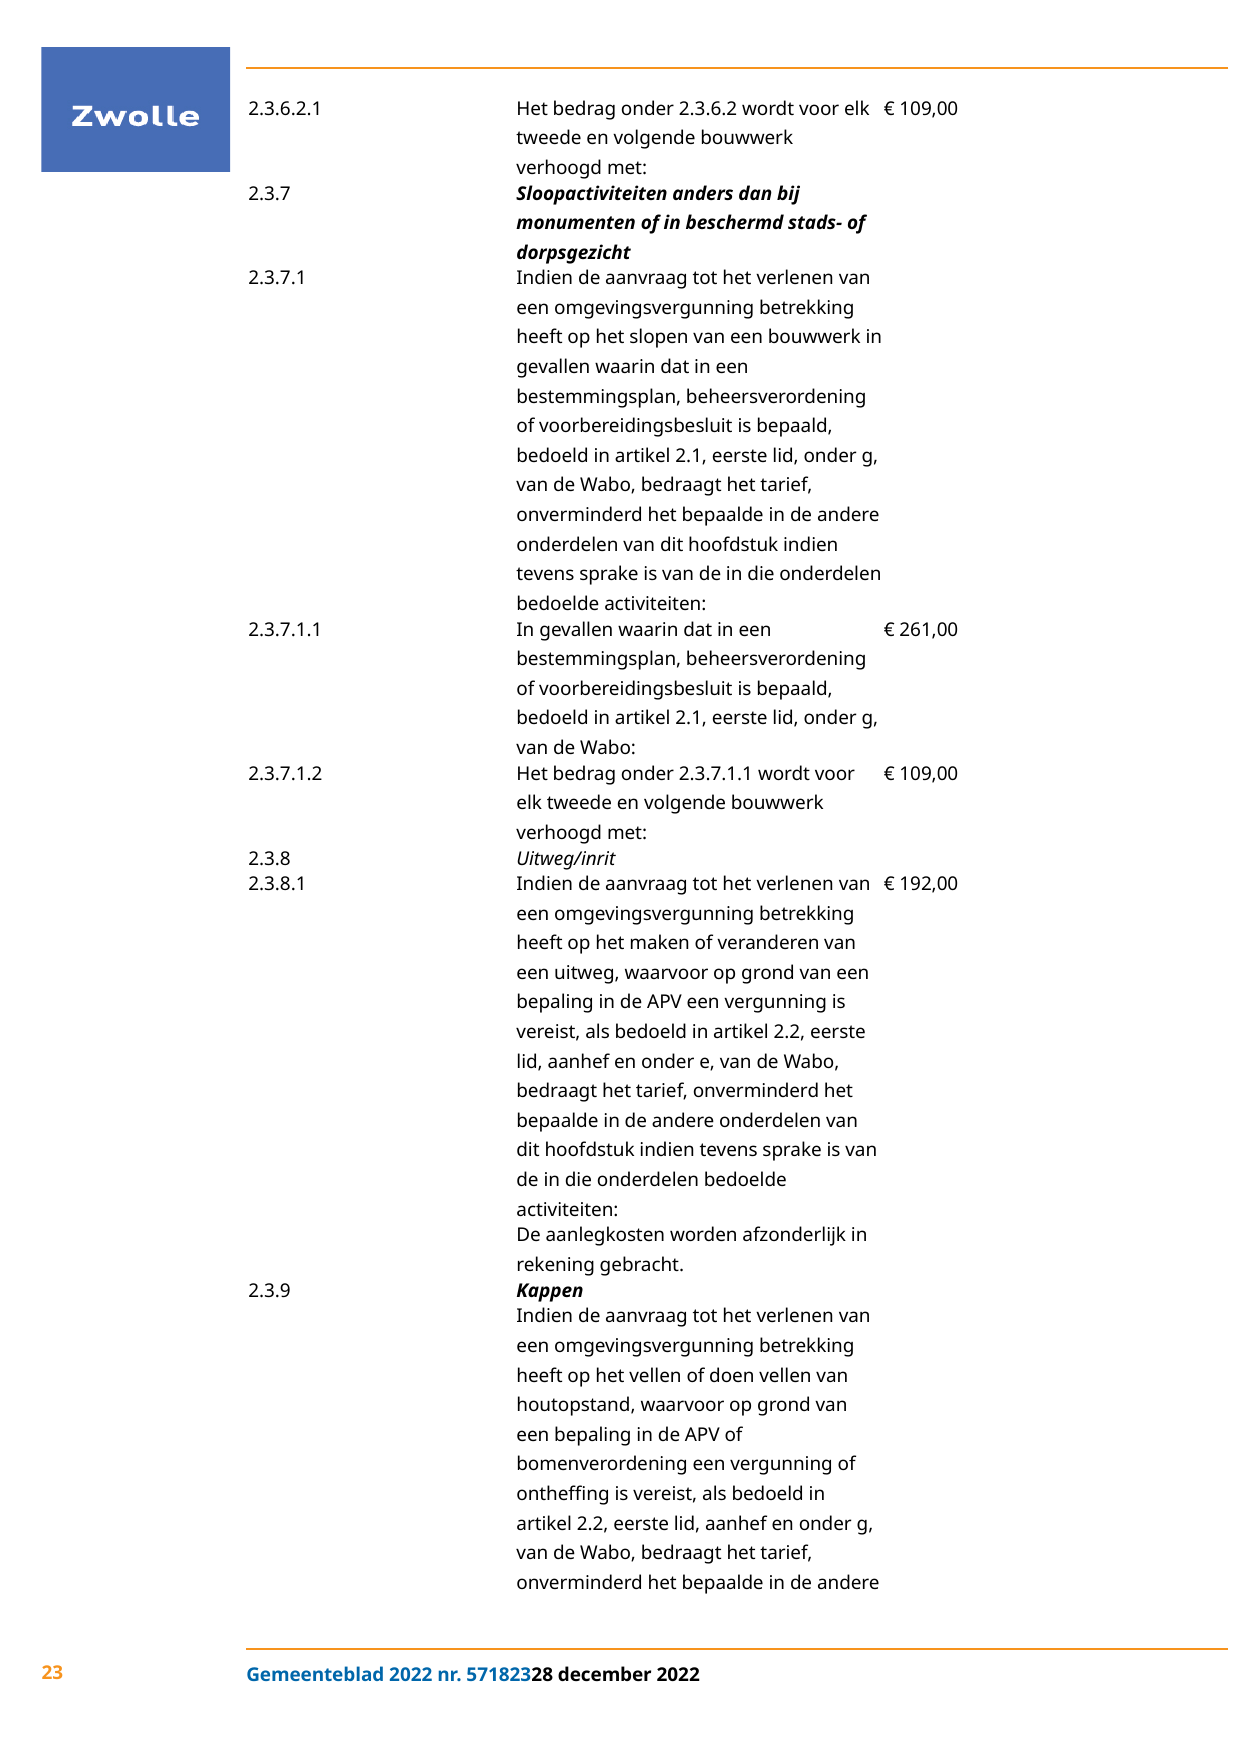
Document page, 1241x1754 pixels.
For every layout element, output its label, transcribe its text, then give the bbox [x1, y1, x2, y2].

table_cell € 109,00 [884, 760, 1152, 845]
table_cell € 261,00 [884, 616, 1152, 760]
table_cell [884, 180, 1152, 264]
table_cell De aanlegkosten worden afzonderlijk in rekening gebracht. [516, 1222, 883, 1277]
table_cell [884, 1222, 1152, 1277]
table_cell Indien de aanvraag tot het verlenen van een omgevingsvergunning betrekking heeft op het vellen of doen vellen van houtopstand, waarvoor op grond van een bepaling in de APV of bomenverordening een vergunning of ontheffing is vereist, als bedoeld in artikel 2.2, eerste lid, aanhef en onder g, van de Wabo, bedraagt het tarief, onverminderd het bepaalde in de andere [516, 1303, 883, 1594]
table_cell Indien de aanvraag tot het verlenen van een omgevingsvergunning betrekking heeft op het maken of veranderen van een uitweg, waarvoor op grond van een bepaling in de APV een vergunning is vereist, als bedoeld in artikel 2.2, eerste lid, aanhef en onder e, van de Wabo, bedraagt het tarief, onverminderd het bepaalde in de andere onderdelen van dit hoofdstuk indien tevens sprake is van de in die onderdelen bedoelde activiteiten: [516, 870, 883, 1222]
table_cell 2.3.6.2.1 [248, 95, 516, 180]
table_cell 2.3.8 [248, 845, 516, 870]
table_cell [884, 1303, 1152, 1594]
table_cell 2.3.7.1 [248, 265, 516, 616]
table_cell Het bedrag onder 2.3.6.2 wordt voor elk tweede en volgende bouwwerk verhoogd met: [516, 95, 883, 180]
table_cell Indien de aanvraag tot het verlenen van een omgevingsvergunning betrekking heeft op het slopen van een bouwwerk in gevallen waarin dat in een bestemmingsplan, beheersverordening of voorbereidingsbesluit is bepaald, bedoeld in artikel 2.1, eerste lid, onder g, van de Wabo, bedraagt het tarief, onverminderd het bepaalde in de andere onderdelen van dit hoofdstuk indien tevens sprake is van de in die onderdelen bedoelde activiteiten: [516, 265, 883, 616]
picture [41, 47, 231, 172]
table_cell [884, 845, 1152, 870]
table_cell In gevallen waarin dat in een bestemmingsplan, beheersverordening of voorbereidingsbesluit is bepaald, bedoeld in artikel 2.1, eerste lid, onder g, van de Wabo: [516, 616, 883, 760]
table_cell 2.3.9 [248, 1277, 516, 1303]
table_cell 2.3.7.1.2 [248, 760, 516, 845]
table_cell [248, 1303, 516, 1594]
table_cell € 192,00 [884, 870, 1152, 1222]
table_cell Uitweg/inrit [516, 845, 883, 870]
table_cell [884, 265, 1152, 616]
table_cell Sloopactiviteiten anders dan bij monumenten of in beschermd stads- of dorpsgezicht [516, 180, 883, 264]
table_cell 2.3.7.1.1 [248, 616, 516, 760]
table_cell [248, 1222, 516, 1277]
table_cell [884, 1277, 1152, 1303]
table_cell 2.3.7 [248, 180, 516, 264]
table_cell € 109,00 [884, 95, 1152, 180]
table_cell Het bedrag onder 2.3.7.1.1 wordt voor elk tweede en volgende bouwwerk verhoogd met: [516, 760, 883, 845]
table_cell Kappen [516, 1277, 883, 1303]
table_cell 2.3.8.1 [248, 870, 516, 1222]
